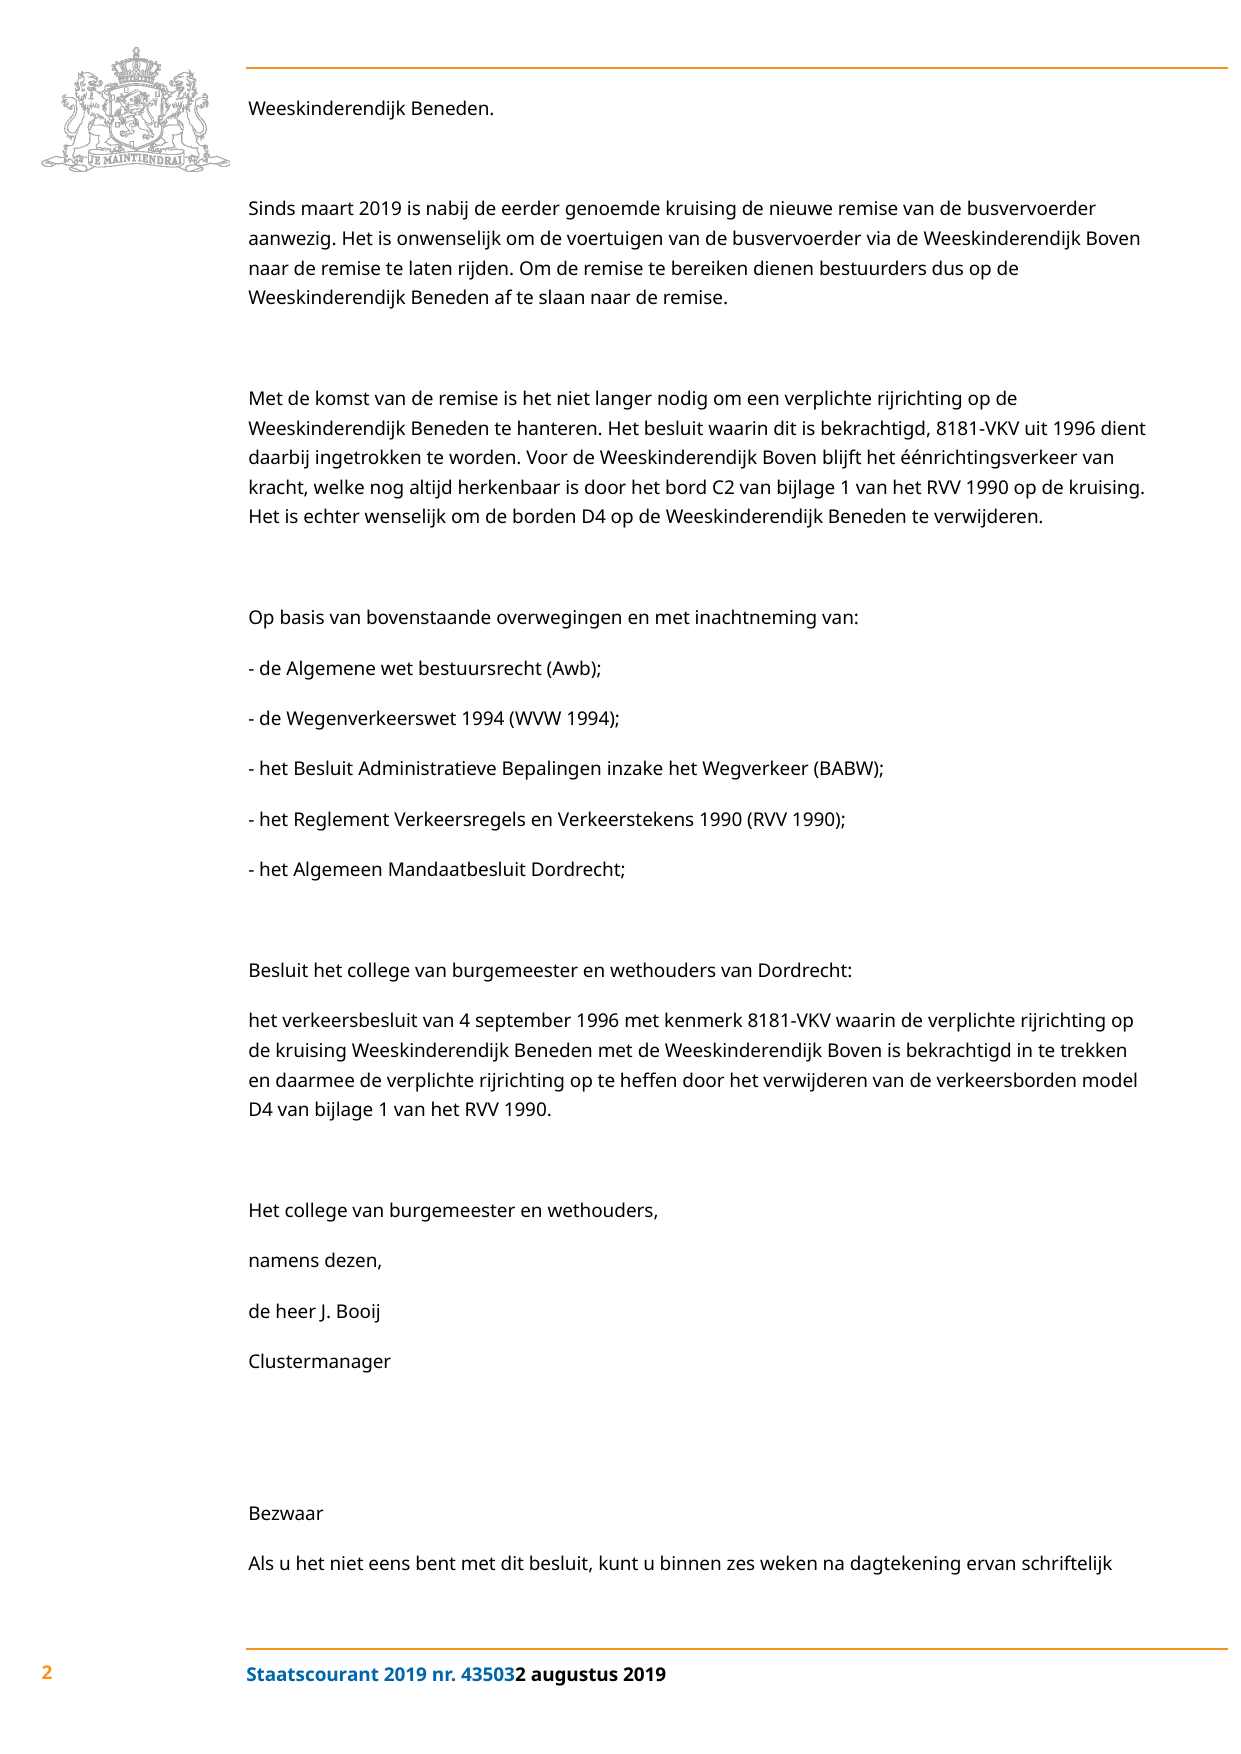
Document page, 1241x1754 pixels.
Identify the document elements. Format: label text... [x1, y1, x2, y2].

text - het Reglement Verkeersregels en Verkeerstekens 1990 (RVV 1990); [248, 806, 1152, 832]
text Met de komst van de remise is het niet langer nodig om een verplichte rijrichting op de Weeskinderendijk Beneden te hanteren. Het besluit waarin dit is bekrachtigd, 8181-VKV uit 1996 dient daarbij ingetrokken te worden. Voor de Weeskinderendijk Boven blijft het éénrichtingsverkeer van kracht, welke nog altijd herkenbaar is door het bord C2 van bijlage 1 van het RVV 1990 op de kruising. Het is echter wenselijk om de borden D4 op de Weeskinderendijk Beneden te verwijderen. [248, 385, 1152, 529]
text Bezwaar [248, 1500, 1152, 1526]
text - de Wegenverkeerswet 1994 (WVW 1994); [248, 705, 1152, 731]
picture [41, 47, 231, 172]
text Clustermanager [248, 1348, 1152, 1374]
text Besluit het college van burgemeester en wethouders van Dordrecht: [248, 957, 1152, 983]
text namens dezen, [248, 1248, 1152, 1273]
text - het Besluit Administratieve Bepalingen inzake het Wegverkeer (BABW); [248, 756, 1152, 781]
text Als u het niet eens bent met dit besluit, kunt u binnen zes weken na dagtekening ervan schriftelijk [248, 1550, 1152, 1576]
text de heer J. Booij [248, 1298, 1152, 1324]
text Op basis van bovenstaande overwegingen en met inachtneming van: [248, 604, 1152, 630]
text - de Algemene wet bestuursrecht (Awb); [248, 655, 1152, 681]
text het verkeersbesluit van 4 september 1996 met kenmerk 8181-VKV waarin de verplichte rijrichting op de kruising Weeskinderendijk Beneden met de Weeskinderendijk Boven is bekrachtigd in te trekken en daarmee de verplichte rijrichting op te heffen door het verwijderen van de verkeersborden model D4 van bijlage 1 van het RVV 1990. [248, 1008, 1152, 1122]
text - het Algemeen Mandaatbesluit Dordrecht; [248, 856, 1152, 882]
text Sinds maart 2019 is nabij de eerder genoemde kruising de nieuwe remise van de busvervoerder aanwezig. Het is onwenselijk om de voertuigen van de busvervoerder via de Weeskinderendijk Boven naar de remise te laten rijden. Om de remise te bereiken dienen bestuurders dus op de Weeskinderendijk Beneden af te slaan naar de remise. [248, 196, 1152, 310]
text Het college van burgemeester en wethouders, [248, 1197, 1152, 1223]
text Weeskinderendijk Beneden. [248, 95, 1152, 121]
